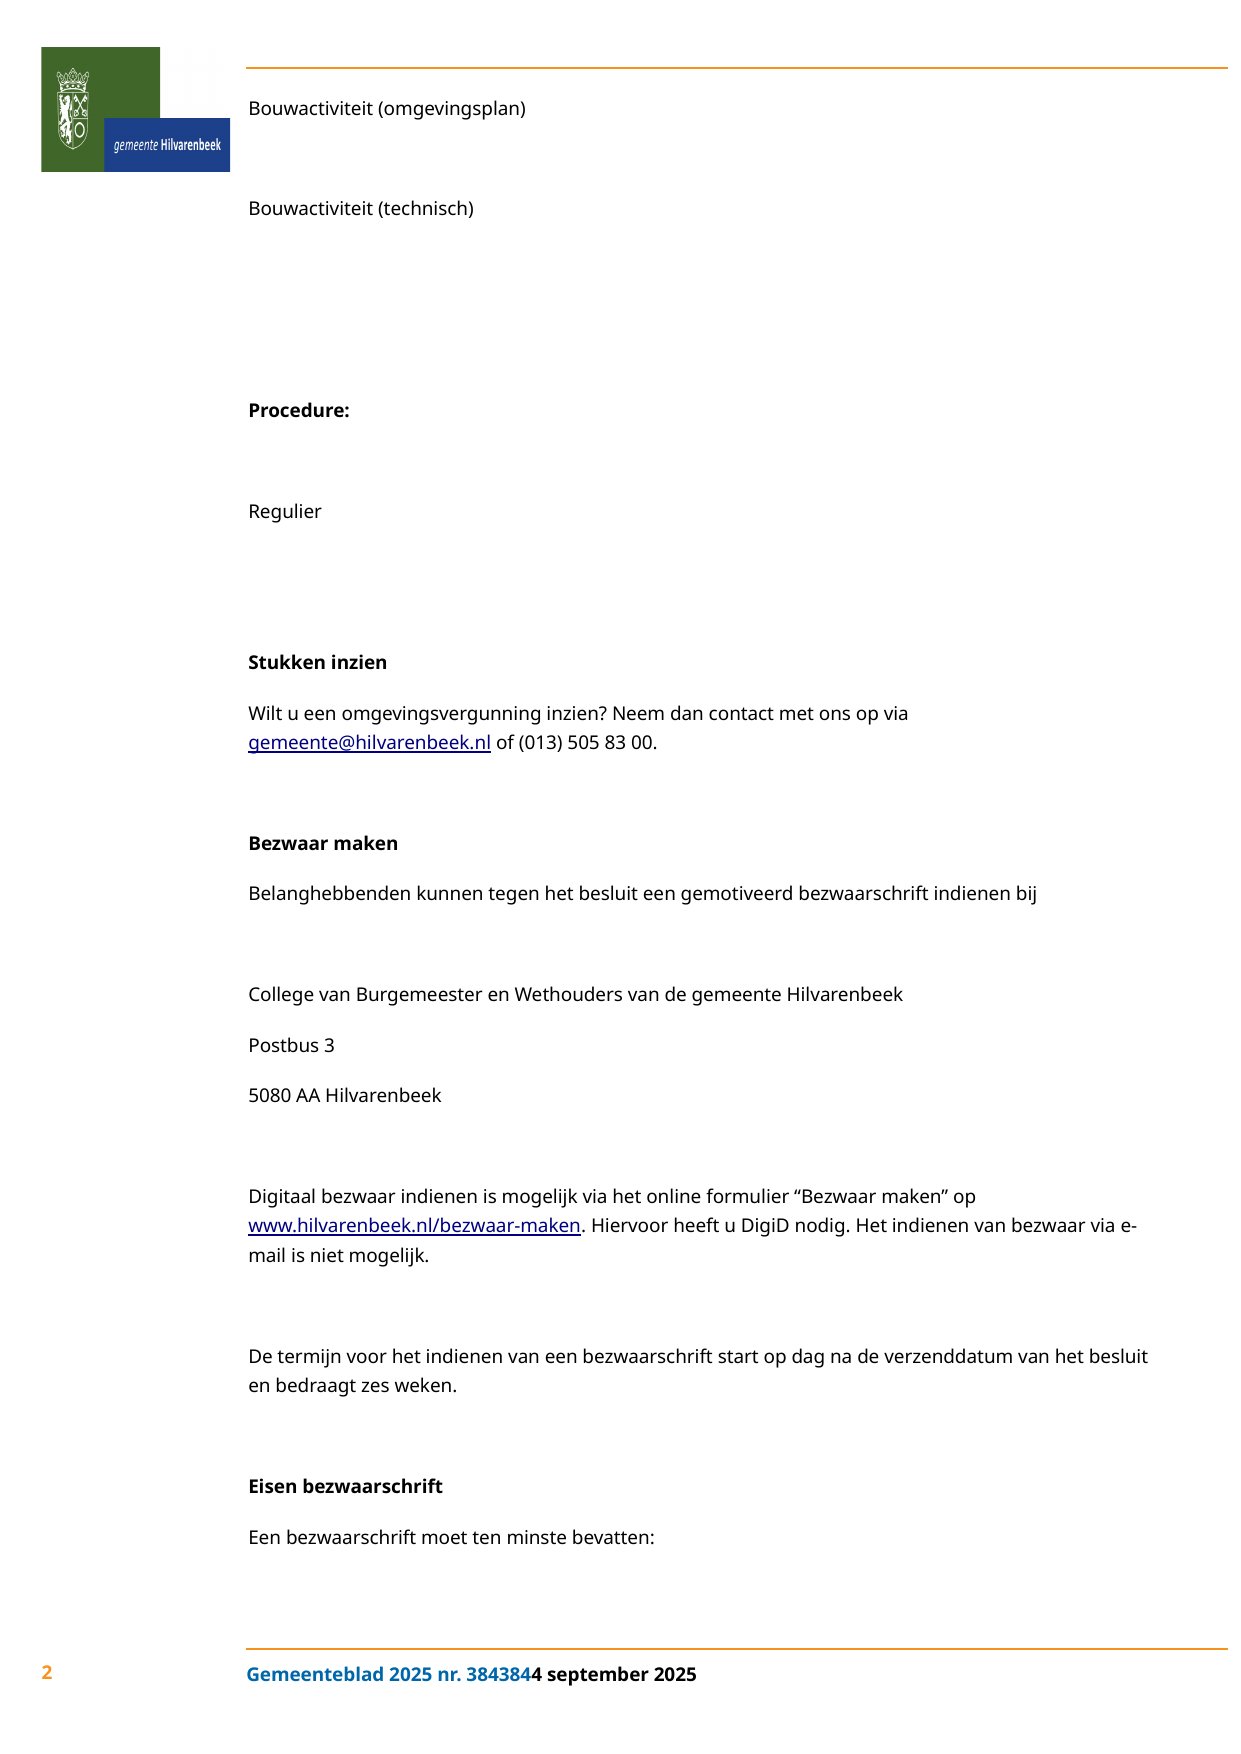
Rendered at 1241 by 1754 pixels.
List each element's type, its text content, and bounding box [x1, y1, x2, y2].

text Bezwaar maken [248, 830, 1152, 856]
text 5080 AA Hilvarenbeek [248, 1082, 1152, 1108]
text Wilt u een omgevingsvergunning inzien? Neem dan contact met ons op via gemeente@hilvarenbeek.nl of (013) 505 83 00. [248, 700, 1152, 755]
text De termijn voor het indienen van een bezwaarschrift start op dag na de verzenddatum van het besluit en bedraagt zes weken. [248, 1343, 1152, 1398]
text Digitaal bezwaar indienen is mogelijk via het online formulier “Bezwaar maken” op www.hilvarenbeek.nl/bezwaar-maken. Hiervoor heeft u DigiD nodig. Het indienen van bezwaar via e-mail is niet mogelijk. [248, 1183, 1152, 1268]
text Stukken inzien [248, 649, 1152, 675]
picture [41, 47, 231, 172]
text Bouwactiviteit (omgevingsplan) [248, 95, 1152, 121]
text Regulier [248, 498, 1152, 524]
text Postbus 3 [248, 1032, 1152, 1058]
text Bouwactiviteit (technisch) [248, 196, 1152, 221]
text Eisen bezwaarschrift [248, 1473, 1152, 1499]
text Een bezwaarschrift moet ten minste bevatten: [248, 1524, 1152, 1550]
text Procedure: [248, 397, 1152, 423]
text College van Burgemeester en Wethouders van de gemeente Hilvarenbeek [248, 981, 1152, 1007]
text Belanghebbenden kunnen tegen het besluit een gemotiveerd bezwaarschrift indienen bij [248, 881, 1152, 906]
